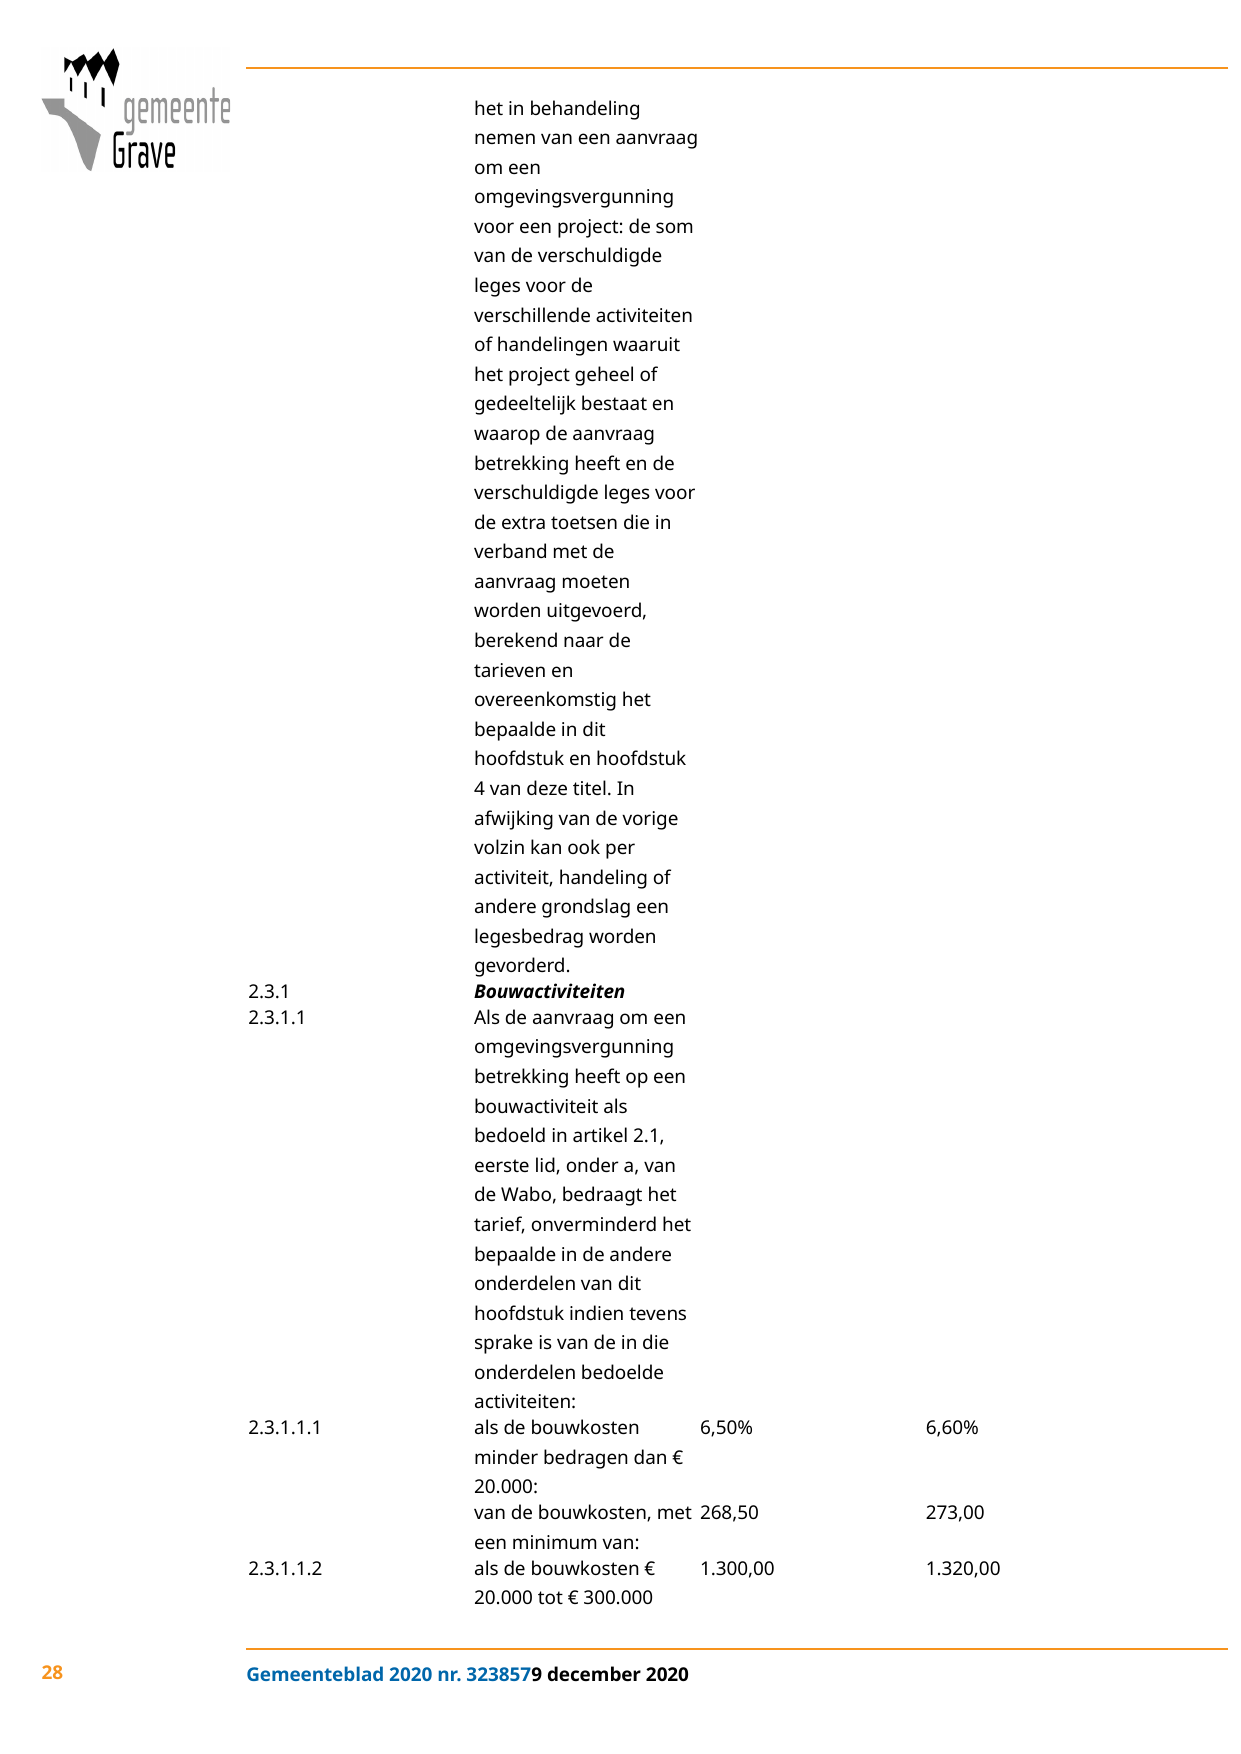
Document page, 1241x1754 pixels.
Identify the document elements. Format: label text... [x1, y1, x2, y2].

table_cell 268,50 [700, 1499, 926, 1555]
table_cell het in behandeling nemen van een aanvraag om een omgevingsvergunning voor een project: de som van de verschuldigde leges voor de verschillende activiteiten of handelingen waaruit het project geheel of gedeeltelijk bestaat en waarop de aanvraag betrekking heeft en de verschuldigde leges voor de extra toetsen die in verband met de aanvraag moeten worden uitgevoerd, berekend naar de tarieven en overeenkomstig het bepaalde in dit hoofdstuk en hoofdstuk 4 van deze titel. In afwijking van de vorige volzin kan ook per activiteit, handeling of andere grondslag een legesbedrag worden gevorderd. [474, 95, 700, 978]
table_cell als de bouwkosten minder bedragen dan € 20.000: [474, 1415, 700, 1499]
table_cell [926, 1004, 1152, 1414]
table_cell 1.320,00 [926, 1555, 1152, 1610]
table_cell 2.3.1 [248, 979, 474, 1004]
table_cell [926, 95, 1152, 978]
table_cell [248, 1499, 474, 1555]
table_cell 6,60% [926, 1415, 1152, 1499]
table_cell van de bouwkosten, met een minimum van: [474, 1499, 700, 1555]
table_cell 1.300,00 [700, 1555, 926, 1610]
table_cell 6,50% [700, 1415, 926, 1499]
table_cell [926, 979, 1152, 1004]
table_cell [700, 979, 926, 1004]
table_cell als de bouwkosten € 20.000 tot € 300.000 [474, 1555, 700, 1610]
table_cell Bouwactiviteiten [474, 979, 700, 1004]
table_cell 273,00 [926, 1499, 1152, 1555]
table_cell 2.3.1.1.1 [248, 1415, 474, 1499]
table_cell Als de aanvraag om een omgevingsvergunning betrekking heeft op een bouwactiviteit als bedoeld in artikel 2.1, eerste lid, onder a, van de Wabo, bedraagt het tarief, onverminderd het bepaalde in de andere onderdelen van dit hoofdstuk indien tevens sprake is van de in die onderdelen bedoelde activiteiten: [474, 1004, 700, 1414]
picture [41, 47, 231, 172]
table_cell [700, 95, 926, 978]
table_cell [248, 95, 474, 978]
table_cell 2.3.1.1 [248, 1004, 474, 1414]
table_cell 2.3.1.1.2 [248, 1555, 474, 1610]
table_cell [700, 1004, 926, 1414]
